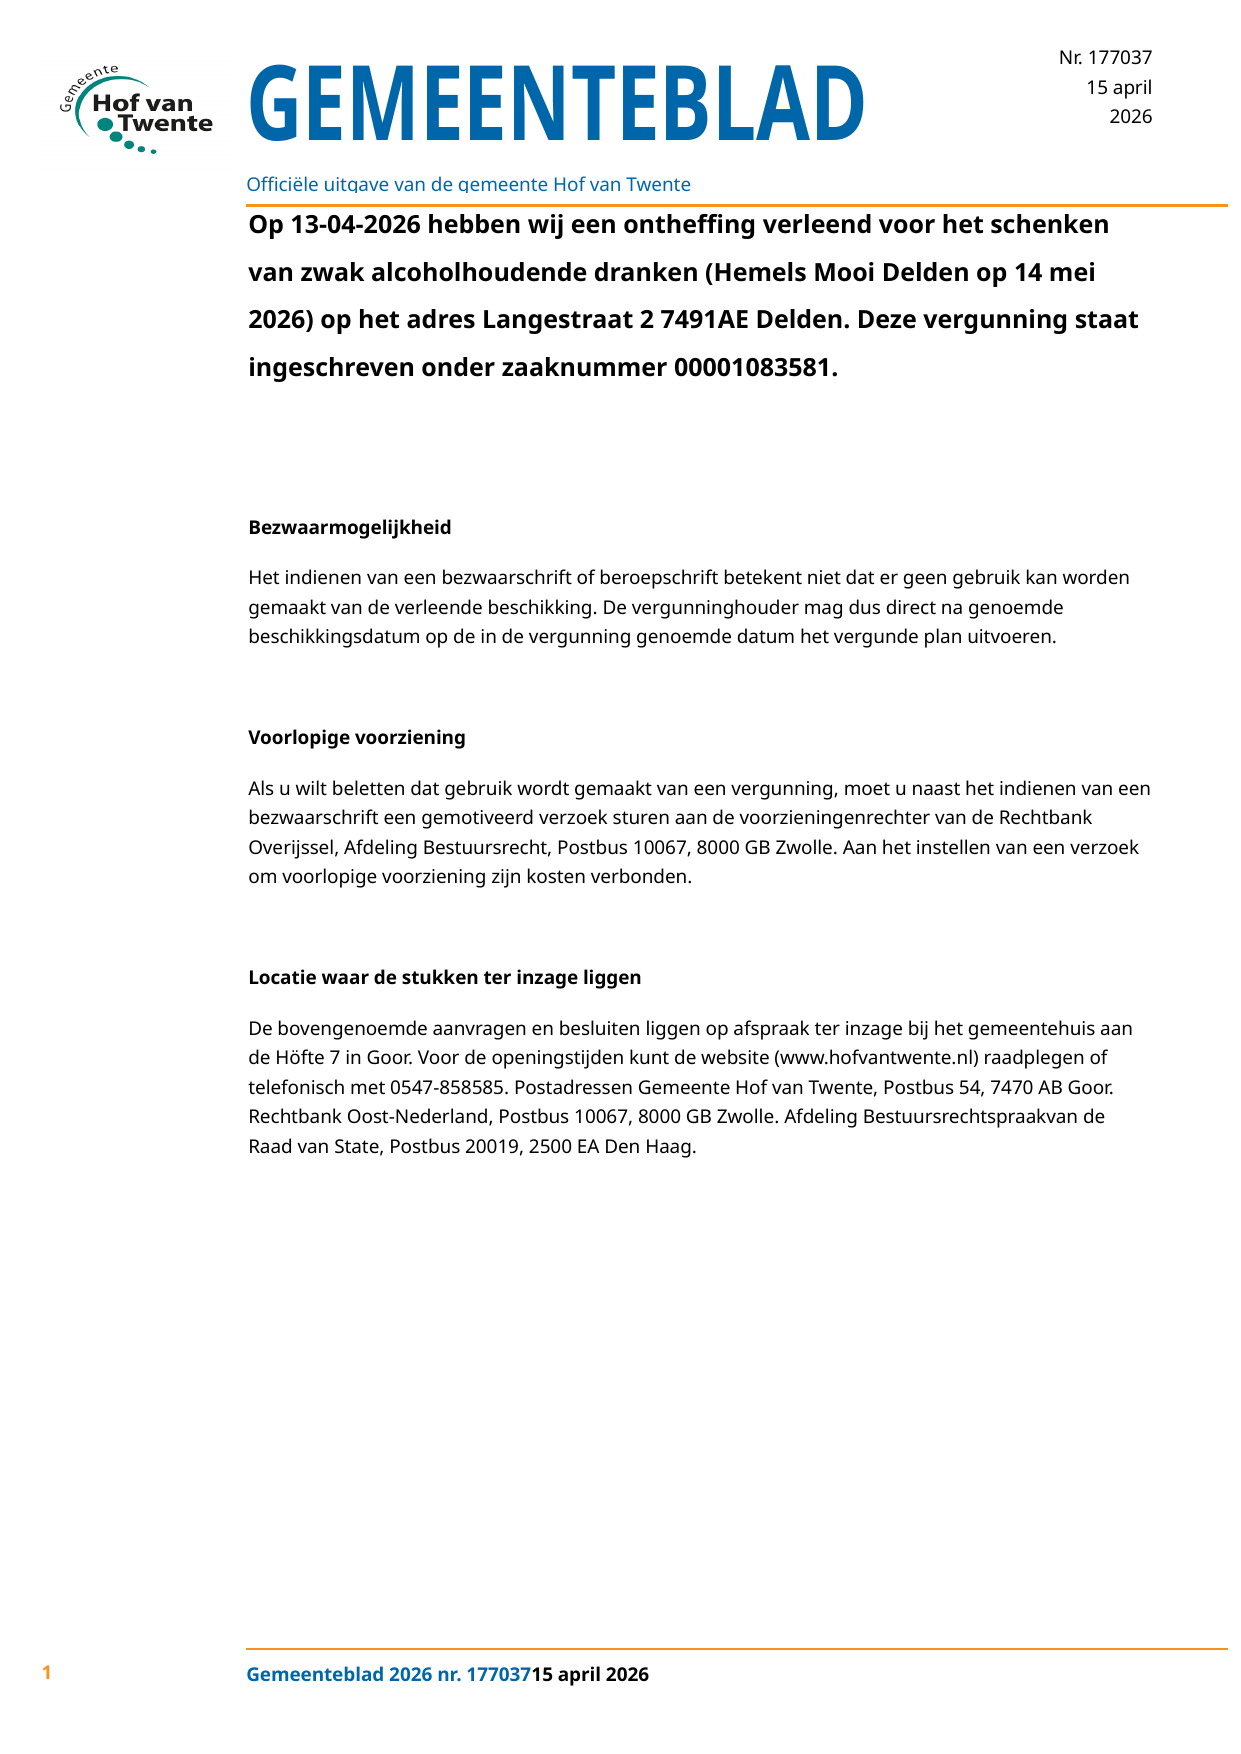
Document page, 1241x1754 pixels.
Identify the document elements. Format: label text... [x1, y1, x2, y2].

text Het indienen van een bezwaarschrift of beroepschrift betekent niet dat er geen gebruik kan worden gemaakt van de verleende beschikking. De vergunninghouder mag dus direct na genoemde beschikkingsdatum op de in de vergunning genoemde datum het vergunde plan uitvoeren. [248, 564, 1152, 649]
text Bezwaarmogelijkheid [248, 514, 1152, 540]
picture [41, 47, 231, 172]
text De bovengenoemde aanvragen en besluiten liggen op afspraak ter inzage bij het gemeentehuis aan de Höfte 7 in Goor. Voor de openingstijden kunt de website (www.hofvantwente.nl) raadplegen of telefonisch met 0547-858585. Postadressen Gemeente Hof van Twente, Postbus 54, 7470 AB Goor. Rechtbank Oost-Nederland, Postbus 10067, 8000 GB Zwolle. Afdeling Bestuursrechtspraakvan de Raad van State, Postbus 20019, 2500 EA Den Haag. [248, 1015, 1152, 1159]
text Als u wilt beletten dat gebruik wordt gemaakt van een vergunning, moet u naast het indienen van een bezwaarschrift een gemotiveerd verzoek sturen aan de voorzieningenrechter van de Rechtbank Overijssel, Afdeling Bestuursrecht, Postbus 10067, 8000 GB Zwolle. Aan het instellen van een verzoek om voorlopige voorziening zijn kosten verbonden. [248, 775, 1152, 889]
text Voorlopige voorziening [248, 724, 1152, 750]
text Op 13-04-2026 hebben wij een ontheffing verleend voor het schenken van zwak alcoholhoudende dranken (Hemels Mooi Delden op 14 mei 2026) op het adres Langestraat 2 7491AE Delden. Deze vergunning staat ingeschreven onder zaaknummer 00001083581. [248, 207, 1152, 384]
text Locatie waar de stukken ter inzage liggen [248, 964, 1152, 990]
